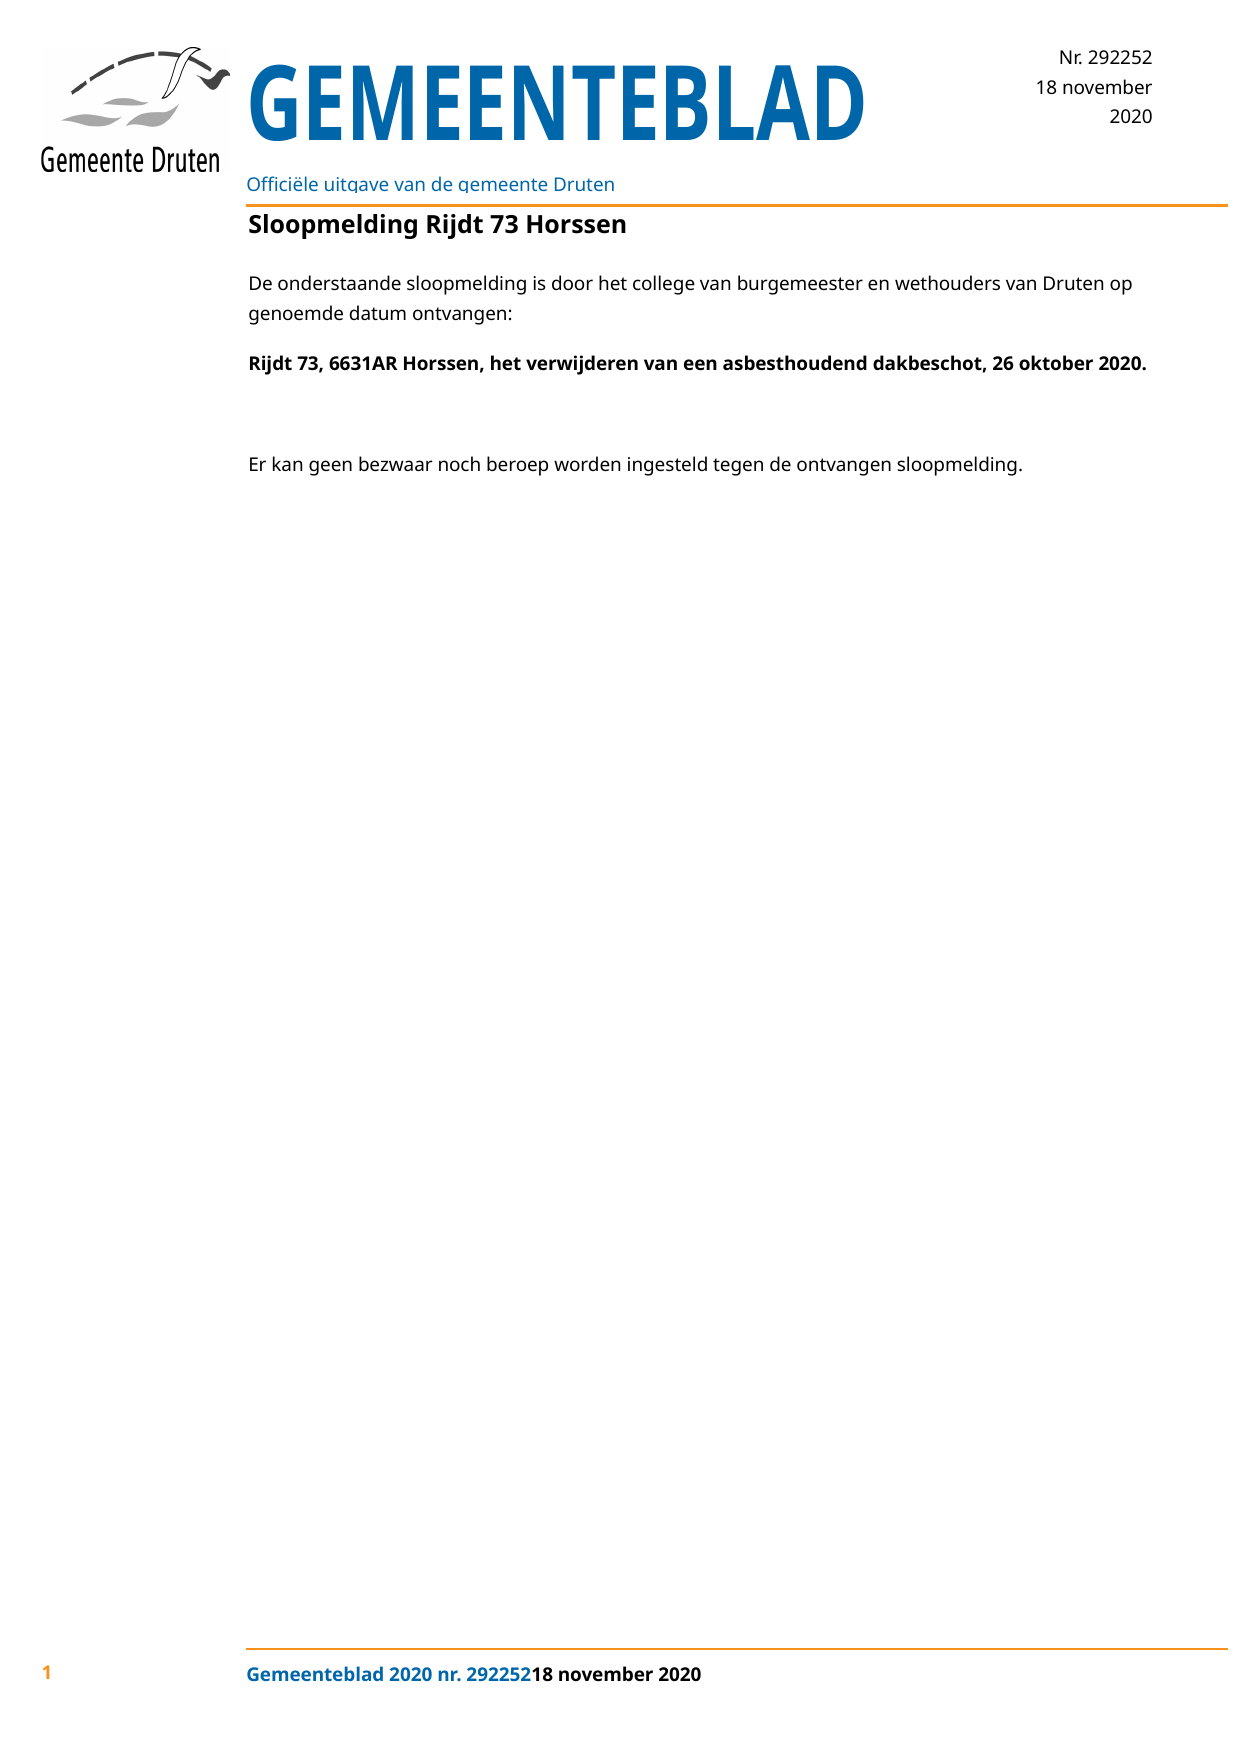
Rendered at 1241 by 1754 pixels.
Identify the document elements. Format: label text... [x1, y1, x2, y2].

text Er kan geen bezwaar noch beroep worden ingesteld tegen de ontvangen sloopmelding. [248, 451, 1152, 477]
text Sloopmelding Rijdt 73 Horssen [248, 207, 1152, 241]
text De onderstaande sloopmelding is door het college van burgemeester en wethouders van Druten op genoemde datum ontvangen: [248, 270, 1152, 326]
text Rijdt 73, 6631AR Horssen, het verwijderen van een asbesthoudend dakbeschot, 26 oktober 2020. [248, 350, 1152, 376]
picture [41, 47, 231, 172]
